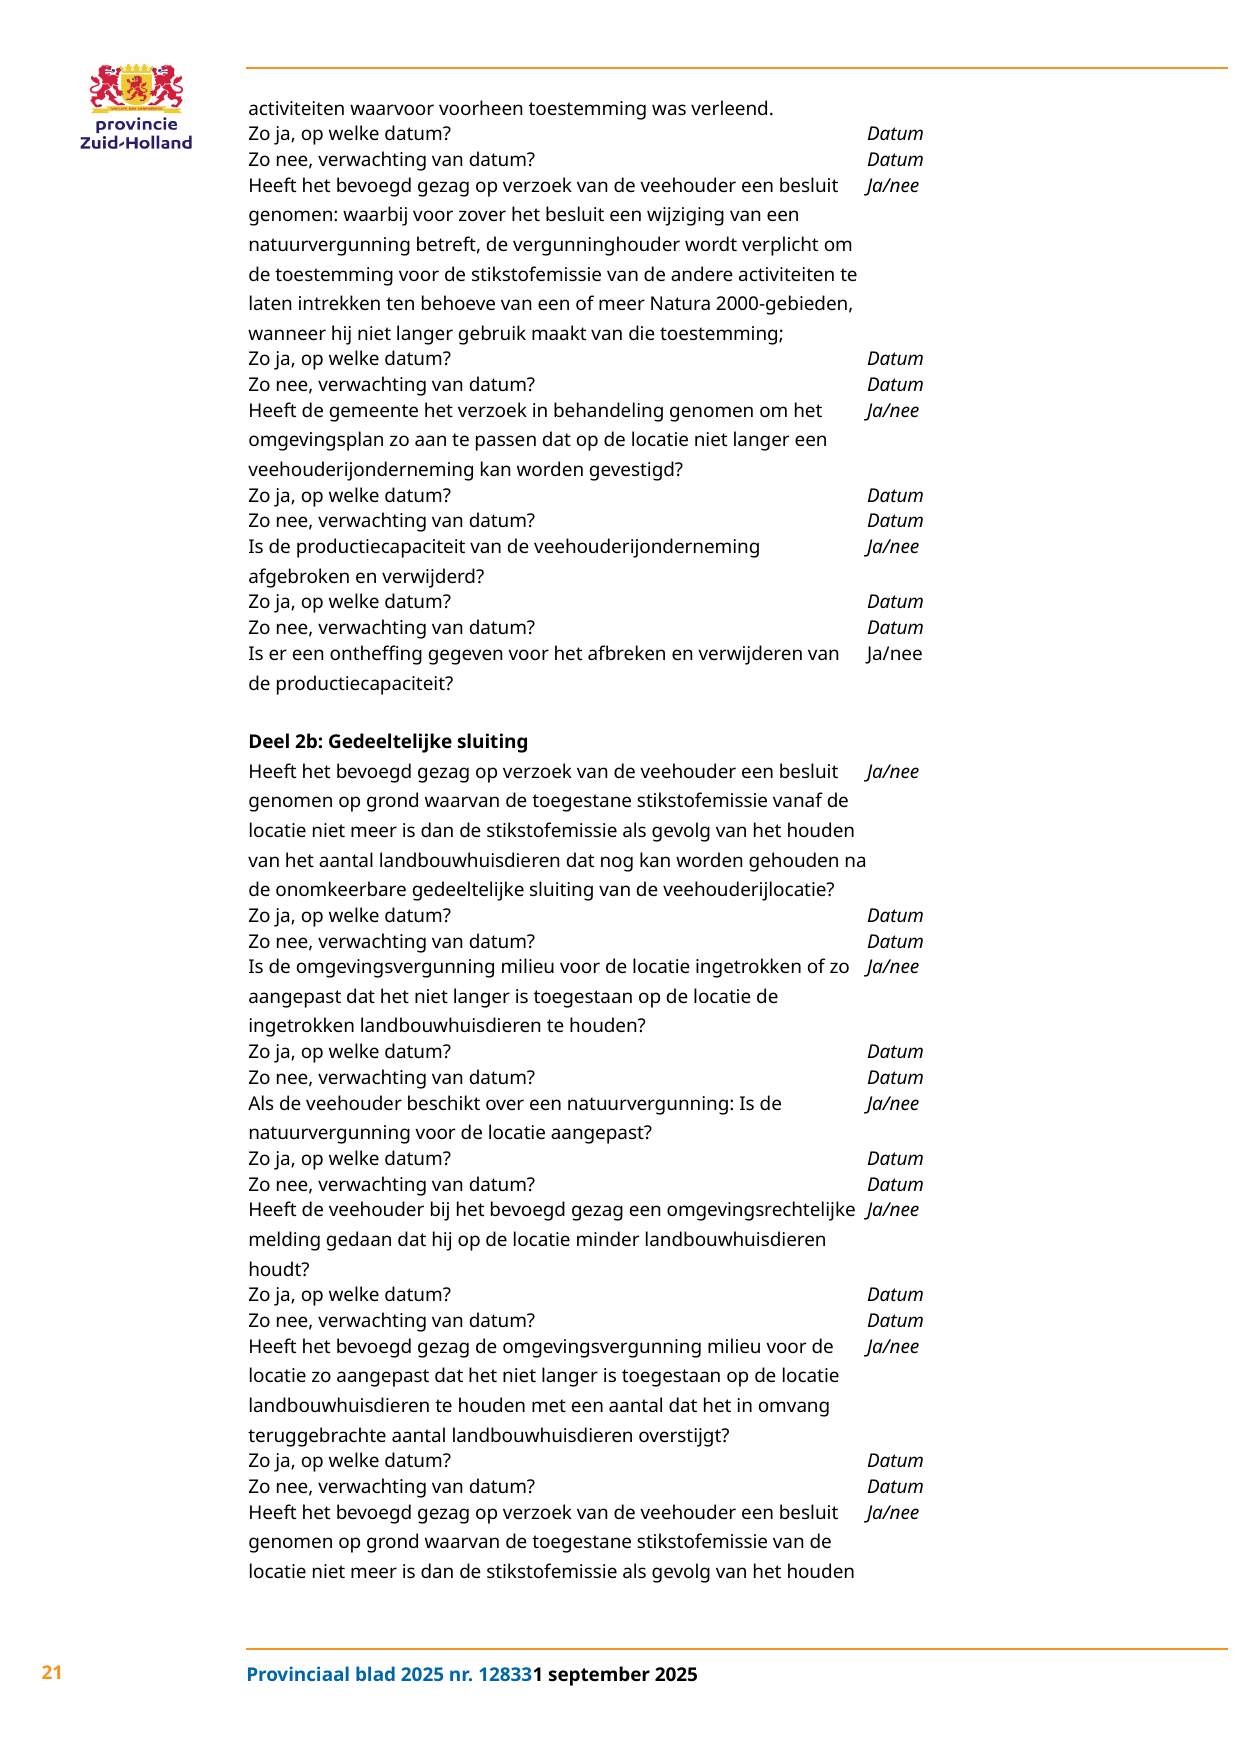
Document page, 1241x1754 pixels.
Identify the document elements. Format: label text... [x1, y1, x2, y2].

table_cell Ja/nee [867, 1197, 1152, 1282]
table_cell Ja/nee [867, 954, 1152, 1038]
table_header Heeft het bevoegd gezag op verzoek van de veehouder een besluit genomen op grond waarvan de toegestane stikstofemissie vanaf de locatie niet meer is dan de stikstofemissie als gevolg van het houden van het aantal landbouwhuisdieren dat nog kan worden gehouden na de onomkeerbare gedeeltelijke sluiting van de veehouderijlocatie? [248, 758, 867, 902]
table_cell Zo ja, op welke datum? [248, 902, 867, 928]
table_cell Is er een ontheffing gegeven voor het afbreken en verwijderen van de productiecapaciteit? [248, 640, 867, 696]
table_cell Zo ja, op welke datum? [248, 346, 867, 371]
table_cell Ja/nee [867, 172, 1152, 346]
table_cell Zo ja, op welke datum? [248, 121, 867, 146]
table_cell Ja/nee [867, 534, 1152, 589]
table_cell [867, 95, 1152, 121]
table_cell Datum [867, 1171, 1152, 1197]
table_cell Datum [867, 346, 1152, 371]
table_cell Ja/nee [867, 640, 1152, 696]
table_cell Datum [867, 1064, 1152, 1090]
table_cell Is de omgevingsvergunning milieu voor de locatie ingetrokken of zo aangepast dat het niet langer is toegestaan op de locatie de ingetrokken landbouwhuisdieren te houden? [248, 954, 867, 1038]
table_cell Zo ja, op welke datum? [248, 1282, 867, 1307]
table_cell Zo nee, verwachting van datum? [248, 146, 867, 172]
table_cell Datum [867, 1145, 1152, 1171]
table_cell Datum [867, 1039, 1152, 1064]
table_cell Datum [867, 371, 1152, 397]
table_cell Heeft het bevoegd gezag de omgevingsvergunning milieu voor de locatie zo aangepast dat het niet langer is toegestaan op de locatie landbouwhuisdieren te houden met een aantal dat het in omvang teruggebrachte aantal landbouwhuisdieren overstijgt? [248, 1333, 867, 1447]
table_cell Datum [867, 1282, 1152, 1307]
table_cell Zo ja, op welke datum? [248, 589, 867, 614]
table_cell Ja/nee [867, 1090, 1152, 1145]
table_cell activiteiten waarvoor voorheen toestemming was verleend. [248, 95, 867, 121]
table_cell Datum [867, 146, 1152, 172]
table_cell Datum [867, 121, 1152, 146]
table_cell Heeft het bevoegd gezag op verzoek van de veehouder een besluit genomen: waarbij voor zover het besluit een wijziging van een natuurvergunning betreft, de vergunninghouder wordt verplicht om de toestemming voor de stikstofemissie van de andere activiteiten te laten intrekken ten behoeve van een of meer Natura 2000-gebieden, wanneer hij niet langer gebruik maakt van die toestemming; [248, 172, 867, 346]
table_cell Zo nee, verwachting van datum? [248, 1064, 867, 1090]
table_cell Datum [867, 902, 1152, 928]
table_cell Datum [867, 1448, 1152, 1473]
table_cell Zo nee, verwachting van datum? [248, 1307, 867, 1333]
table_cell Zo ja, op welke datum? [248, 1448, 867, 1473]
table_cell Datum [867, 482, 1152, 508]
table_cell Datum [867, 508, 1152, 533]
table_cell Zo nee, verwachting van datum? [248, 508, 867, 533]
table_cell Ja/nee [867, 1499, 1152, 1584]
table_cell Datum [867, 928, 1152, 953]
table_cell Heeft de veehouder bij het bevoegd gezag een omgevingsrechtelijke melding gedaan dat hij op de locatie minder landbouwhuisdieren houdt? [248, 1197, 867, 1282]
table_cell Datum [867, 589, 1152, 614]
text Deel 2b: Gedeeltelijke sluiting [248, 728, 1152, 754]
picture [41, 47, 231, 172]
table_cell Zo nee, verwachting van datum? [248, 1171, 867, 1197]
table_cell Als de veehouder beschikt over een natuurvergunning: Is de natuurvergunning voor de locatie aangepast? [248, 1090, 867, 1145]
table_cell Zo ja, op welke datum? [248, 1039, 867, 1064]
table_cell Ja/nee [867, 1333, 1152, 1447]
table_cell Zo ja, op welke datum? [248, 482, 867, 508]
table_cell Datum [867, 615, 1152, 640]
table_cell Zo nee, verwachting van datum? [248, 1473, 867, 1499]
table_cell Zo nee, verwachting van datum? [248, 371, 867, 397]
table_cell Datum [867, 1307, 1152, 1333]
table_cell Zo nee, verwachting van datum? [248, 615, 867, 640]
table_cell Zo ja, op welke datum? [248, 1145, 867, 1171]
table_cell Datum [867, 1473, 1152, 1499]
table_cell Is de productiecapaciteit van de veehouderijonderneming afgebroken en verwijderd? [248, 534, 867, 589]
table_header Ja/nee [867, 758, 1152, 902]
table_cell Zo nee, verwachting van datum? [248, 928, 867, 953]
table_cell Heeft het bevoegd gezag op verzoek van de veehouder een besluit genomen op grond waarvan de toegestane stikstofemissie van de locatie niet meer is dan de stikstofemissie als gevolg van het houden [248, 1499, 867, 1584]
table_cell Ja/nee [867, 397, 1152, 482]
table_cell Heeft de gemeente het verzoek in behandeling genomen om het omgevingsplan zo aan te passen dat op de locatie niet langer een veehouderijonderneming kan worden gevestigd? [248, 397, 867, 482]
